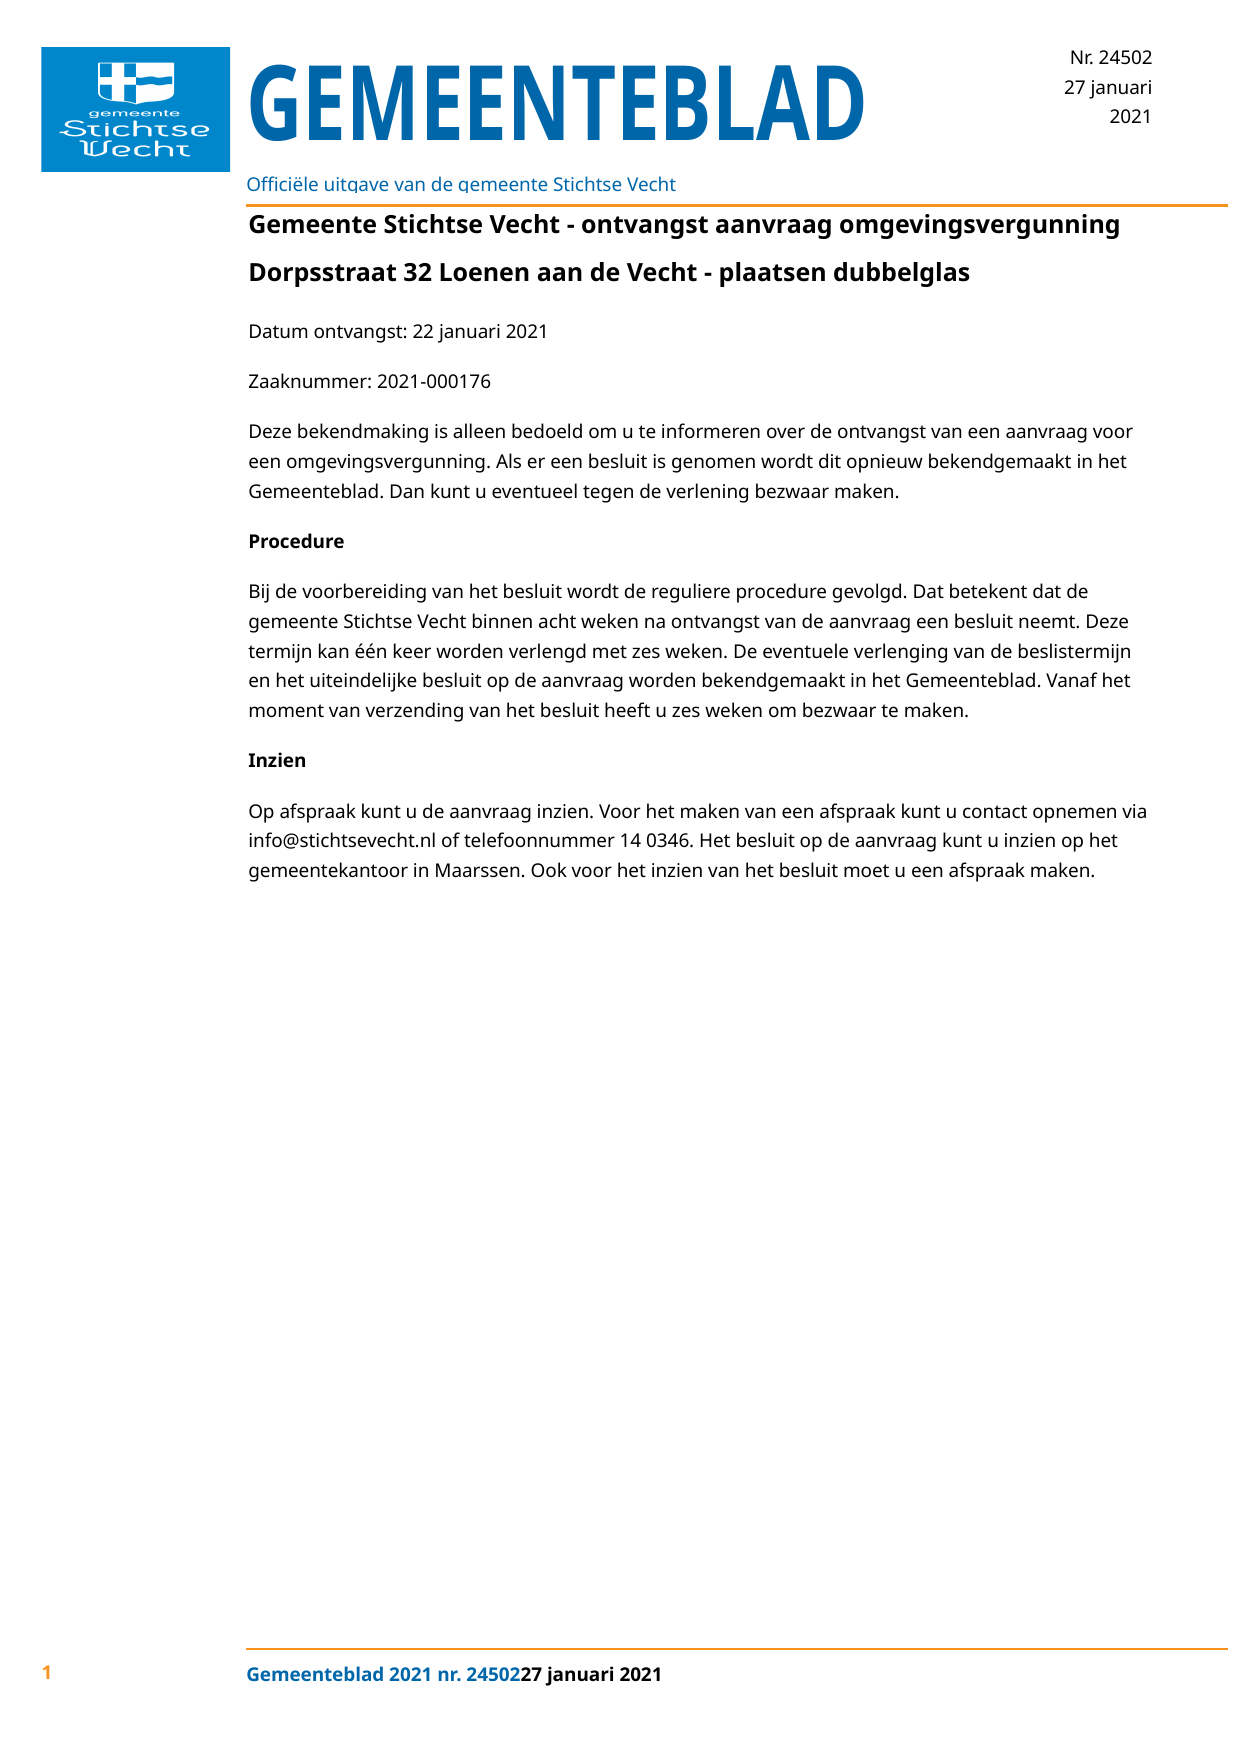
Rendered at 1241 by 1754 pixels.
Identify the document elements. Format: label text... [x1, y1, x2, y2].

picture [99, 63, 135, 101]
text Op afspraak kunt u de aanvraag inzien. Voor het maken van een afspraak kunt u contact opnemen via info@stichtsevecht.nl of telefoonnummer 14 0346. Het besluit op de aanvraag kunt u inzien op het gemeentekantoor in Maarssen. Ook voor het inzien van het besluit moet u een afspraak maken. [248, 798, 1152, 883]
text Gemeente Stichtse Vecht - ontvangst aanvraag omgevingsvergunning Dorpsstraat 32 Loenen aan de Vecht - plaatsen dubbelglas [248, 207, 1152, 288]
text Procedure [248, 528, 1152, 554]
text Deze bekendmaking is alleen bedoeld om u te informeren over de ontvangst van een aanvraag voor een omgevingsvergunning. Als er een besluit is genomen wordt dit opnieuw bekendgemaakt in het Gemeenteblad. Dan kunt u eventueel tegen de verlening bezwaar maken. [248, 419, 1152, 504]
picture [137, 63, 174, 103]
text Bij de voorbereiding van het besluit wordt de reguliere procedure gevolgd. Dat betekent dat de gemeente Stichtse Vecht binnen acht weken na ontvangst van de aanvraag een besluit neemt. Deze termijn kan één keer worden verlengd met zes weken. De eventuele verlenging van de beslistermijn en het uiteindelijke besluit op de aanvraag worden bekendgemaakt in het Gemeenteblad. Vanaf het moment van verzending van het besluit heeft u zes weken om bezwaar te maken. [248, 579, 1152, 723]
text Datum ontvangst: 22 januari 2021 [248, 318, 1152, 344]
text Zaaknummer: 2021-000176 [248, 368, 1152, 394]
text Inzien [248, 747, 1152, 773]
